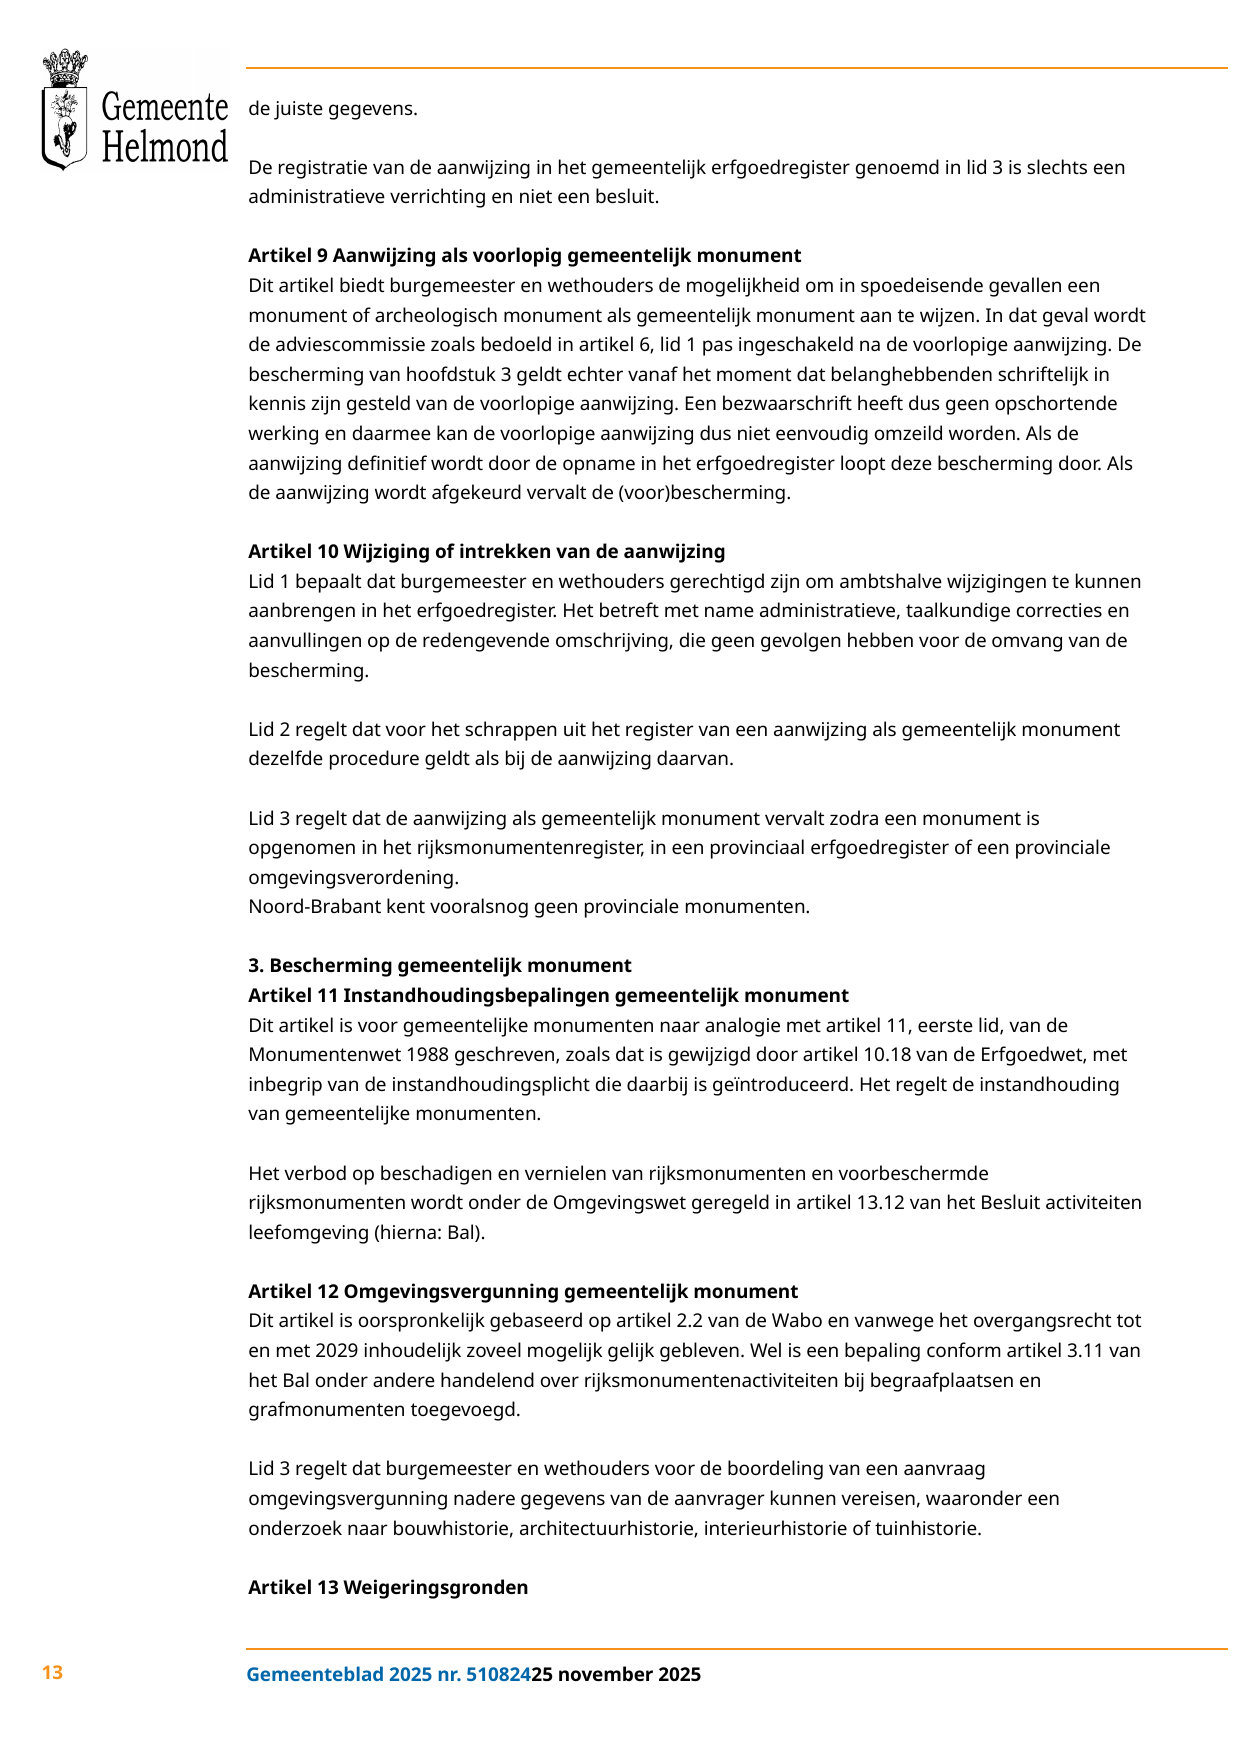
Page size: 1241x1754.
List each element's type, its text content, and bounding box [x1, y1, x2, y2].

picture [41, 47, 231, 172]
text Noord-Brabant kent vooralsnog geen provinciale monumenten. [248, 893, 1152, 919]
text Lid 3 regelt dat de aanwijzing als gemeentelijk monument vervalt zodra een monument is opgenomen in het rijksmonumentenregister, in een provinciaal erfgoedregister of een provinciale omgevingsverordening. [248, 805, 1152, 890]
text Artikel 10 Wijziging of intrekken van de aanwijzing [248, 538, 1152, 564]
text Lid 1 bepaalt dat burgemeester en wethouders gerechtigd zijn om ambtshalve wijzigingen te kunnen aanbrengen in het erfgoedregister. Het betreft met name administratieve, taalkundige correcties en aanvullingen op de redengevende omschrijving, die geen gevolgen hebben voor de omvang van de bescherming. [248, 568, 1152, 683]
text Het verbod op beschadigen en vernielen van rijksmonumenten en voorbeschermde rijksmonumenten wordt onder de Omgevingswet geregeld in artikel 13.12 van het Besluit activiteiten leefomgeving (hierna: Bal). [248, 1160, 1152, 1245]
text Artikel 11 Instandhoudingsbepalingen gemeentelijk monument [248, 982, 1152, 1008]
text Dit artikel biedt burgemeester en wethouders de mogelijkheid om in spoedeisende gevallen een monument of archeologisch monument als gemeentelijk monument aan te wijzen. In dat geval wordt de adviescommissie zoals bedoeld in artikel 6, lid 1 pas ingeschakeld na de voorlopige aanwijzing. De bescherming van hoofdstuk 3 geldt echter vanaf het moment dat belanghebbenden schriftelijk in kennis zijn gesteld van de voorlopige aanwijzing. Een bezwaarschrift heeft dus geen opschortende werking en daarmee kan de voorlopige aanwijzing dus niet eenvoudig omzeild worden. Als de aanwijzing definitief wordt door de opname in het erfgoedregister loopt deze bescherming door. Als de aanwijzing wordt afgekeurd vervalt de (voor)bescherming. [248, 272, 1152, 505]
text De registratie van de aanwijzing in het gemeentelijk erfgoedregister genoemd in lid 3 is slechts een administratieve verrichting en niet een besluit. [248, 154, 1152, 209]
text de juiste gegevens. [248, 95, 1152, 121]
text Artikel 12 Omgevingsvergunning gemeentelijk monument [248, 1278, 1152, 1304]
text 3. Bescherming gemeentelijk monument [248, 953, 1152, 978]
text Dit artikel is oorspronkelijk gebaseerd op artikel 2.2 van de Wabo en vanwege het overgangsrecht tot en met 2029 inhoudelijk zoveel mogelijk gelijk gebleven. Wel is een bepaling conform artikel 3.11 van het Bal onder andere handelend over rijksmonumentenactiviteiten bij begraafplaatsen en grafmonumenten toegevoegd. [248, 1308, 1152, 1422]
text Artikel 13 Weigeringsgronden [248, 1574, 1152, 1600]
text Artikel 9 Aanwijzing als voorlopig gemeentelijk monument [248, 243, 1152, 268]
text Dit artikel is voor gemeentelijke monumenten naar analogie met artikel 11, eerste lid, van de Monumentenwet 1988 geschreven, zoals dat is gewijzigd door artikel 10.18 van de Erfgoedwet, met inbegrip van de instandhoudingsplicht die daarbij is geïntroduceerd. Het regelt de instandhouding van gemeentelijke monumenten. [248, 1012, 1152, 1126]
text Lid 2 regelt dat voor het schrappen uit het register van een aanwijzing als gemeentelijk monument dezelfde procedure geldt als bij de aanwijzing daarvan. [248, 716, 1152, 771]
text Lid 3 regelt dat burgemeester en wethouders voor de boordeling van een aanvraag omgevingsvergunning nadere gegevens van de aanvrager kunnen vereisen, waaronder een onderzoek naar bouwhistorie, architectuurhistorie, interieurhistorie of tuinhistorie. [248, 1456, 1152, 1541]
